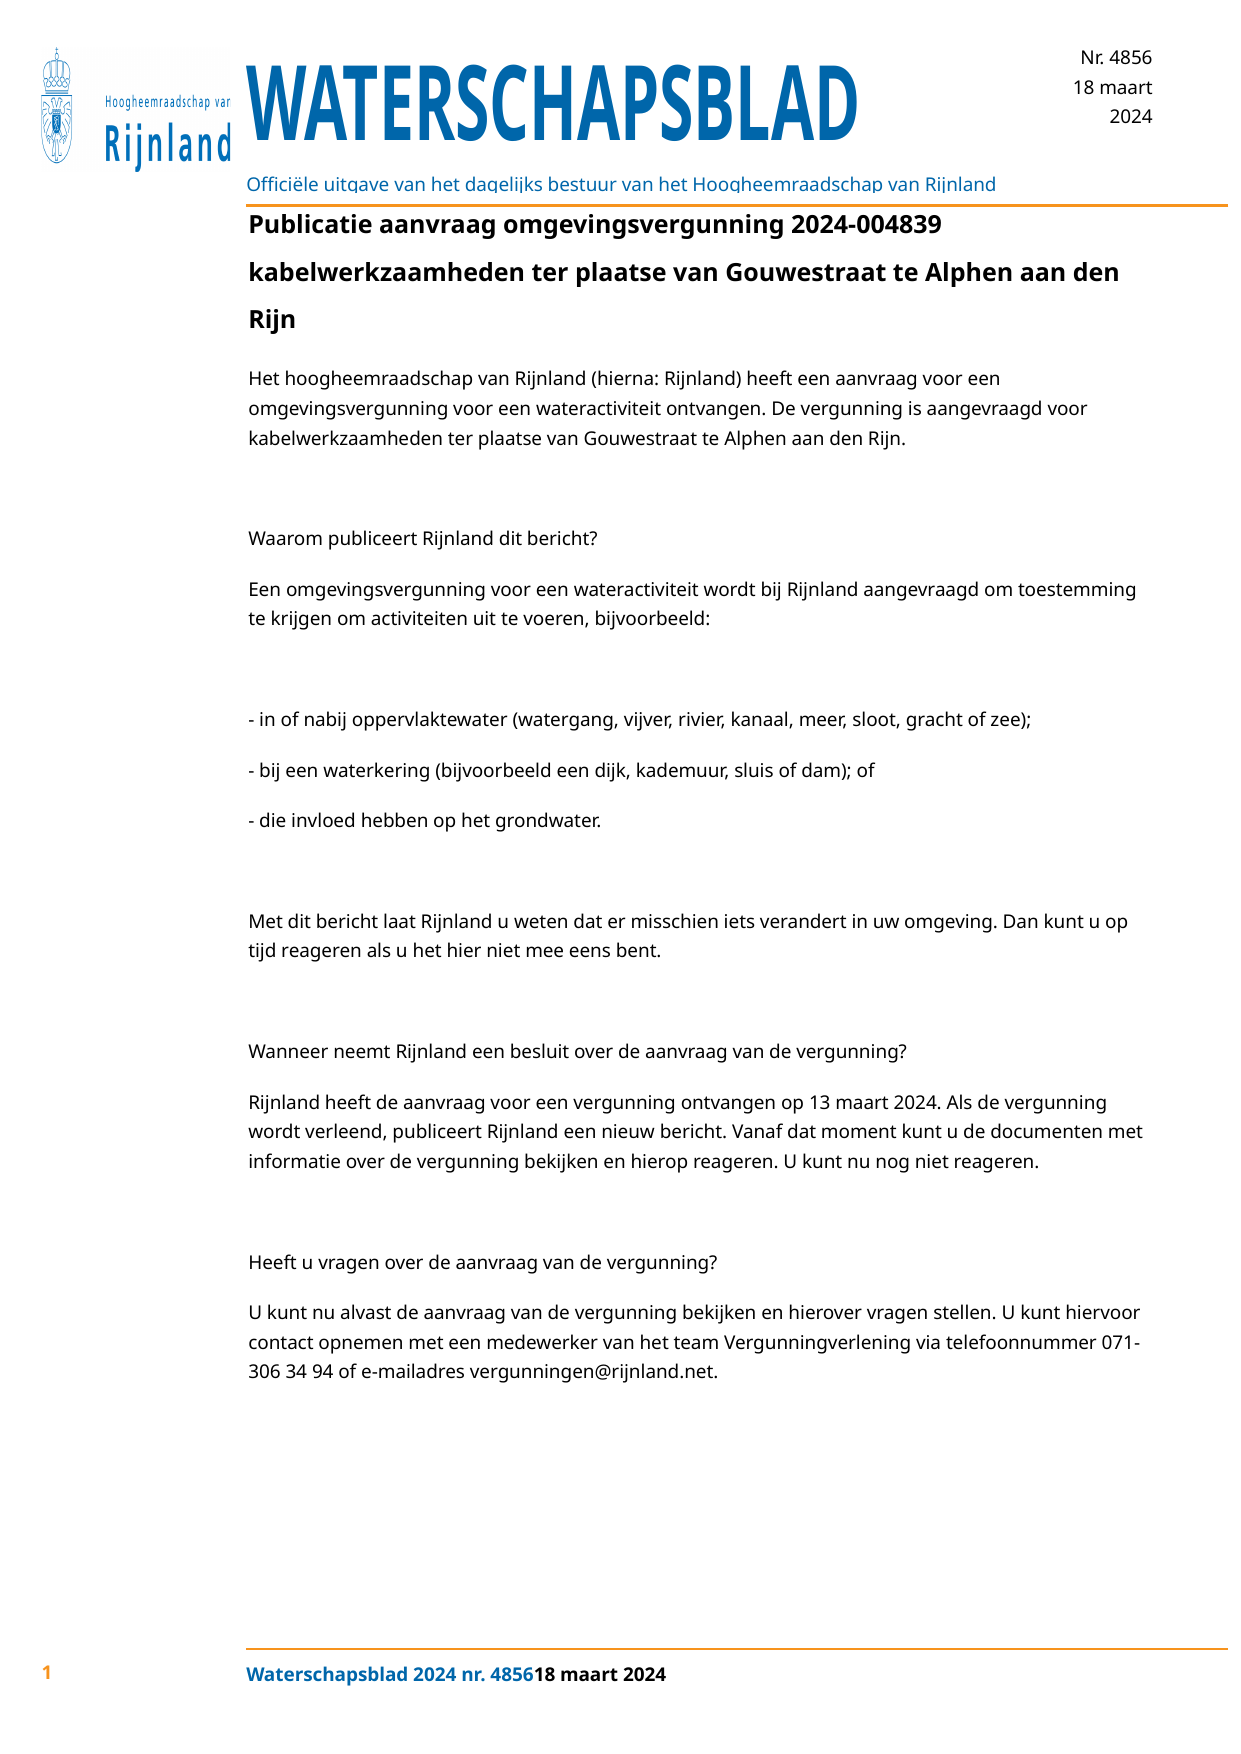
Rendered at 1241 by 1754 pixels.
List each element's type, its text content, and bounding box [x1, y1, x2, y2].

text Rijnland heeft de aanvraag voor een vergunning ontvangen op 13 maart 2024. Als de vergunning wordt verleend, publiceert Rijnland een nieuw bericht. Vanaf dat moment kunt u de documenten met informatie over de vergunning bekijken en hierop reageren. U kunt nu nog niet reageren. [248, 1089, 1152, 1174]
text - in of nabij oppervlaktewater (watergang, vijver, rivier, kanaal, meer, sloot, gracht of zee); [248, 706, 1152, 732]
text Het hoogheemraadschap van Rijnland (hierna: Rijnland) heeft een aanvraag voor een omgevingsvergunning voor een wateractiviteit ontvangen. De vergunning is aangevraagd voor kabelwerkzaamheden ter plaatse van Gouwestraat te Alphen aan den Rijn. [248, 366, 1152, 450]
text Waarom publiceert Rijnland dit bericht? [248, 526, 1152, 551]
text Heeft u vragen over de aanvraag van de vergunning? [248, 1249, 1152, 1274]
text - die invloed hebben op het grondwater. [248, 807, 1152, 833]
text Publicatie aanvraag omgevingsvergunning 2024-004839 kabelwerkzaamheden ter plaatse van Gouwestraat te Alphen aan den Rijn [248, 207, 1152, 336]
picture [41, 47, 231, 172]
text - bij een waterkering (bijvoorbeeld een dijk, kademuur, sluis of dam); of [248, 757, 1152, 782]
text Met dit bericht laat Rijnland u weten dat er misschien iets verandert in uw omgeving. Dan kunt u op tijd reageren als u het hier niet mee eens bent. [248, 908, 1152, 963]
text U kunt nu alvast de aanvraag van de vergunning bekijken en hierover vragen stellen. U kunt hiervoor contact opnemen met een medewerker van het team Vergunningverlening via telefoonnummer 071-306 34 94 of e-mailadres vergunningen@rijnland.net. [248, 1299, 1152, 1384]
text Wanneer neemt Rijnland een besluit over de aanvraag van de vergunning? [248, 1038, 1152, 1064]
text Een omgevingsvergunning voor een wateractiviteit wordt bij Rijnland aangevraagd om toestemming te krijgen om activiteiten uit te voeren, bijvoorbeeld: [248, 576, 1152, 631]
